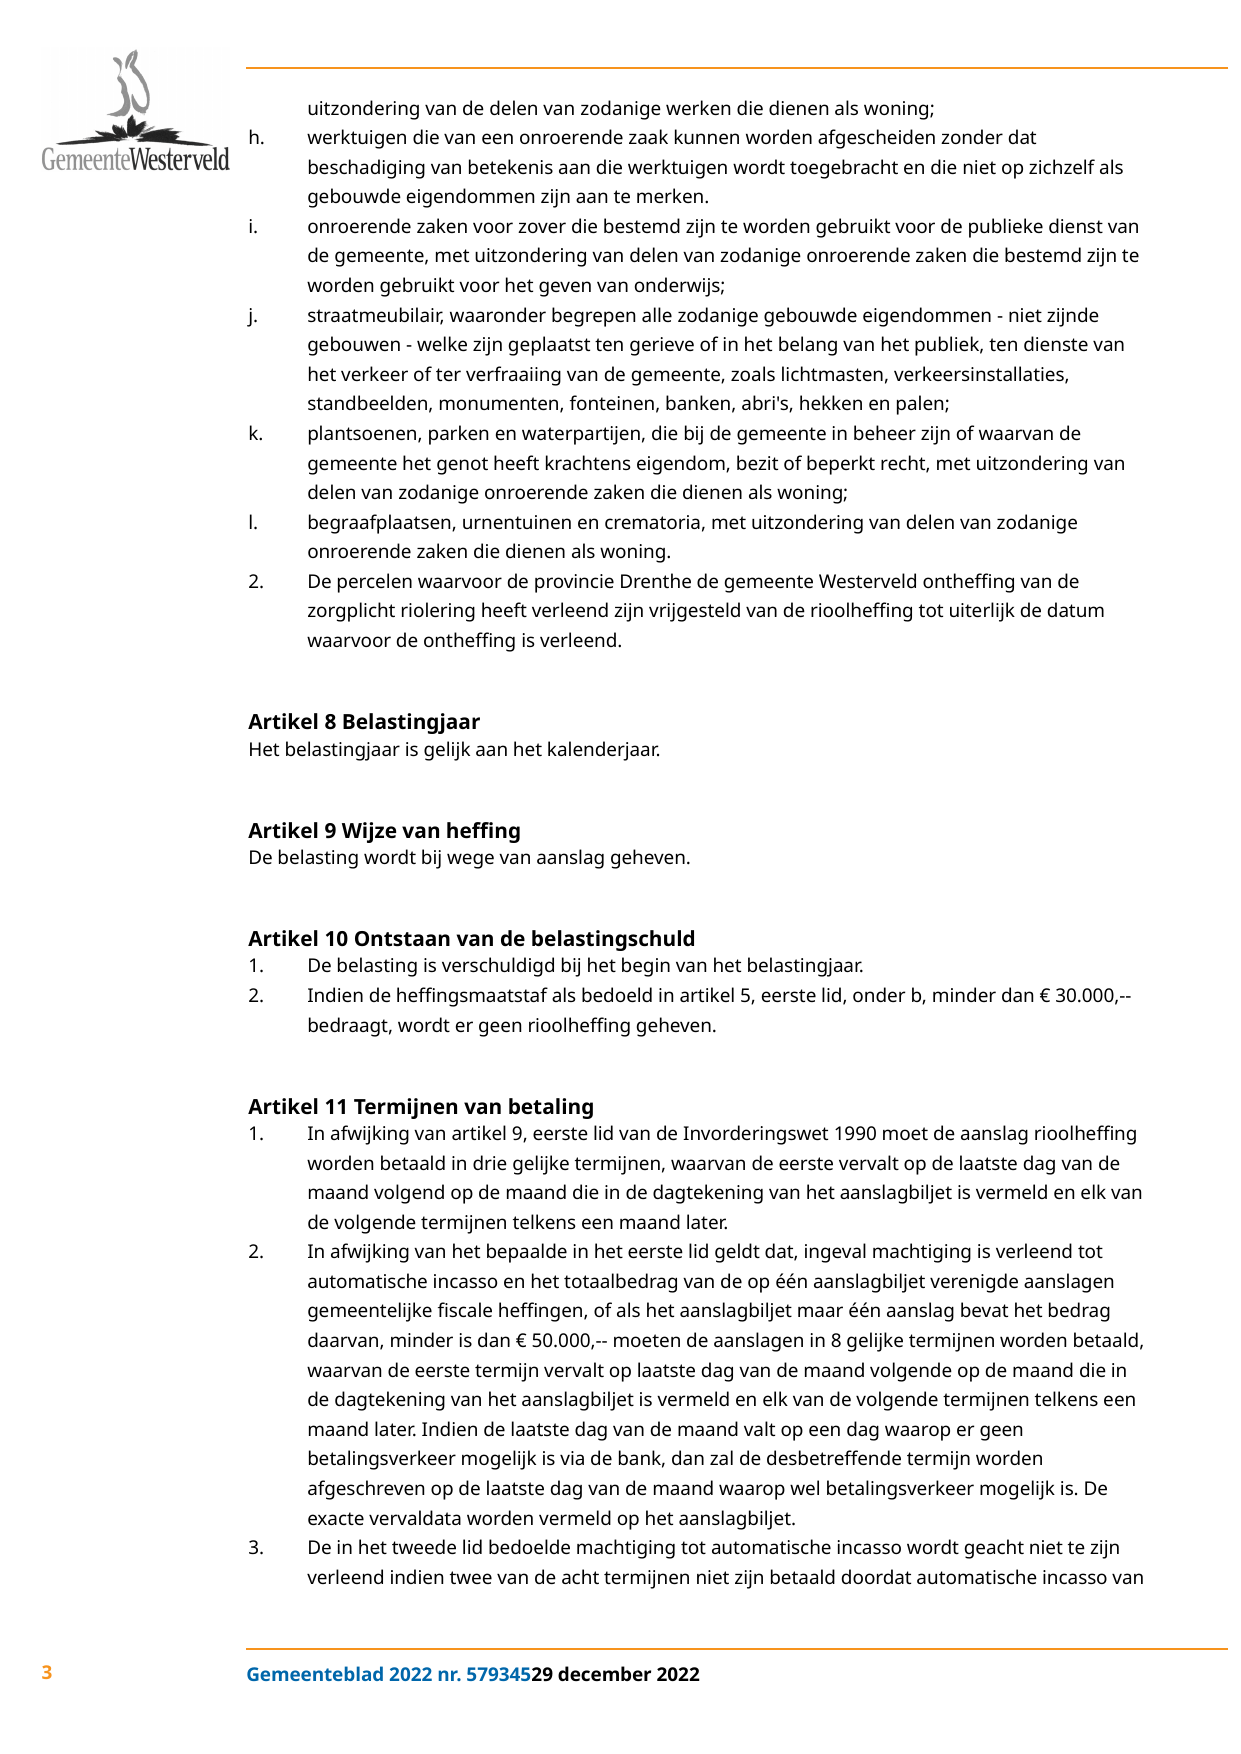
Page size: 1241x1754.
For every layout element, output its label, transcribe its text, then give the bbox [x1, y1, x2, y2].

list In afwijking van het bepaalde in het eerste lid geldt dat, ingeval machtiging is verleend tot automatische incasso en het totaalbedrag van de op één aanslagbiljet verenigde aanslagen gemeentelijke fiscale heffingen, of als het aanslagbiljet maar één aanslag bevat het bedrag daarvan, minder is dan € 50.000,-- moeten de aanslagen in 8 gelijke termijnen worden betaald, waarvan de eerste termijn vervalt op laatste dag van de maand volgende op de maand die in de dagtekening van het aanslagbiljet is vermeld en elk van de volgende termijnen telkens een maand later. Indien de laatste dag van de maand valt op een dag waarop er geen betalingsverkeer mogelijk is via de bank, dan zal de desbetreffende termijn worden afgeschreven op de laatste dag van de maand waarop wel betalingsverkeer mogelijk is. De exacte vervaldata worden vermeld op het aanslagbiljet. [248, 1238, 1152, 1531]
text Artikel 11 Termijnen van betaling [248, 1092, 1152, 1120]
text Artikel 9 Wijze van heffing [248, 816, 1152, 844]
list plantsoenen, parken en waterpartijen, die bij de gemeente in beheer zijn of waarvan de gemeente het genot heeft krachtens eigendom, bezit of beperkt recht, met uitzondering van delen van zodanige onroerende zaken die dienen als woning; [248, 420, 1152, 505]
list De in het tweede lid bedoelde machtiging tot automatische incasso wordt geacht niet te zijn verleend indien twee van de acht termijnen niet zijn betaald doordat automatische incasso van [248, 1534, 1152, 1590]
list straatmeubilair, waaronder begrepen alle zodanige gebouwde eigendommen - niet zijnde gebouwen - welke zijn geplaatst ten gerieve of in het belang van het publiek, ten dienste van het verkeer of ter verfraaiing van de gemeente, zoals lichtmasten, verkeersinstallaties, standbeelden, monumenten, fonteinen, banken, abri's, hekken en palen; [248, 302, 1152, 416]
list Indien de heffingsmaatstaf als bedoeld in artikel 5, eerste lid, onder b, minder dan € 30.000,-- bedraagt, wordt er geen rioolheffing geheven. [248, 982, 1152, 1037]
list De percelen waarvoor de provincie Drenthe de gemeente Westerveld ontheffing van de zorgplicht riolering heeft verleend zijn vrijgesteld van de rioolheffing tot uiterlijk de datum waarvoor de ontheffing is verleend. [248, 568, 1152, 653]
text Artikel 10 Ontstaan van de belastingschuld [248, 924, 1152, 953]
text Het belastingjaar is gelijk aan het kalenderjaar. [248, 736, 1152, 761]
list De belasting is verschuldigd bij het begin van het belastingjaar. [248, 953, 1152, 978]
list onroerende zaken voor zover die bestemd zijn te worden gebruikt voor de publieke dienst van de gemeente, met uitzondering van delen van zodanige onroerende zaken die bestemd zijn te worden gebruikt voor het geven van onderwijs; [248, 213, 1152, 298]
list uitzondering van de delen van zodanige werken die dienen als woning; [248, 95, 1152, 121]
text De belasting wordt bij wege van aanslag geheven. [248, 844, 1152, 870]
text Artikel 8 Belastingjaar [248, 707, 1152, 736]
list werktuigen die van een onroerende zaak kunnen worden afgescheiden zonder dat beschadiging van betekenis aan die werktuigen wordt toegebracht en die niet op zichzelf als gebouwde eigendommen zijn aan te merken. [248, 124, 1152, 209]
list In afwijking van artikel 9, eerste lid van de Invorderingswet 1990 moet de aanslag rioolheffing worden betaald in drie gelijke termijnen, waarvan de eerste vervalt op de laatste dag van de maand volgend op de maand die in de dagtekening van het aanslagbiljet is vermeld en elk van de volgende termijnen telkens een maand later. [248, 1120, 1152, 1235]
picture [41, 47, 231, 172]
list begraafplaatsen, urnentuinen en crematoria, met uitzondering van delen van zodanige onroerende zaken die dienen als woning. [248, 509, 1152, 564]
